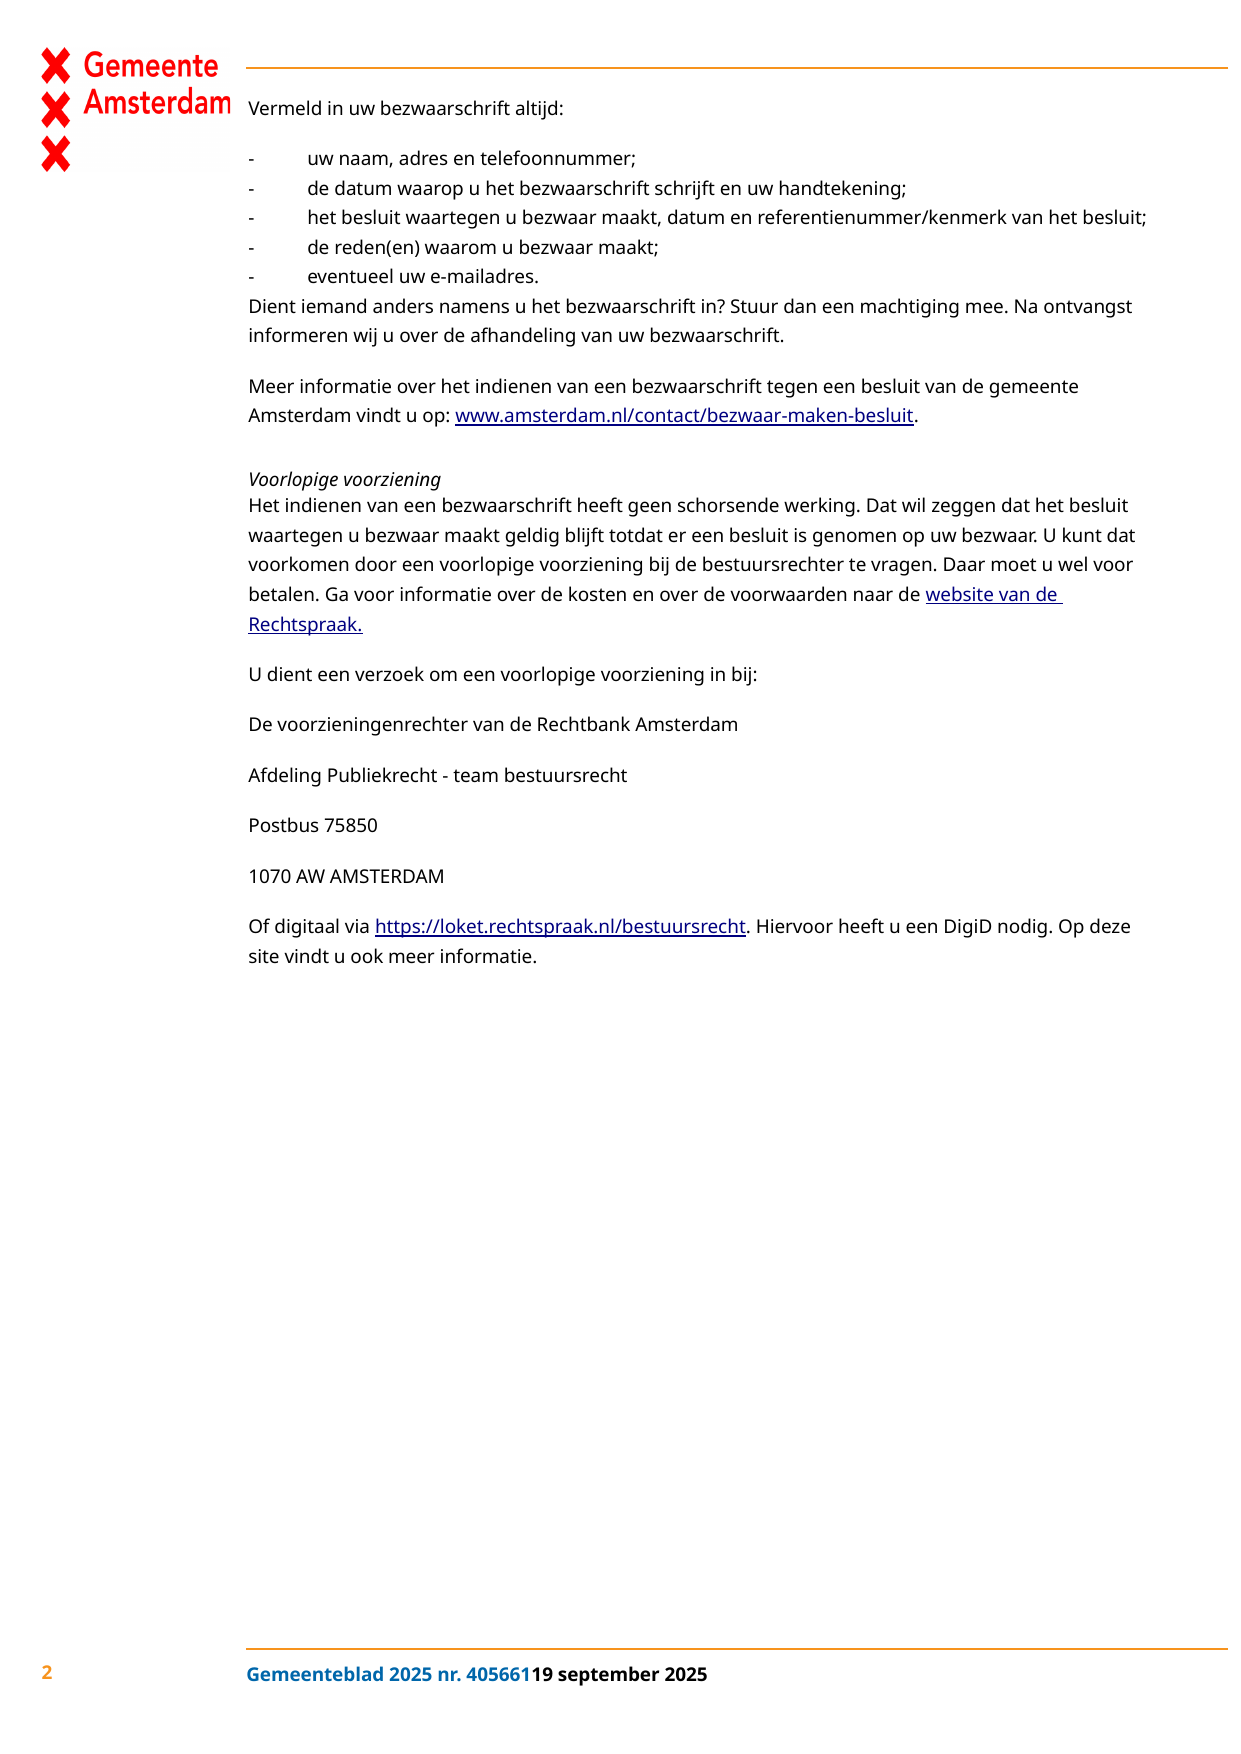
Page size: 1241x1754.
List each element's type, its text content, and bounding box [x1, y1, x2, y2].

text De voorzieningenrechter van de Rechtbank Amsterdam [248, 712, 1152, 737]
text Dient iemand anders namens u het bezwaarschrift in? Stuur dan een machtiging mee. Na ontvangst informeren wij u over de afhandeling van uw bezwaarschrift. [248, 293, 1152, 348]
list het besluit waartegen u bezwaar maakt, datum en referentienummer/kenmerk van het besluit; [248, 204, 1152, 230]
text Meer informatie over het indienen van een bezwaarschrift tegen een besluit van de gemeente Amsterdam vindt u op: www.amsterdam.nl/contact/bezwaar-maken-besluit. [248, 373, 1152, 428]
text Postbus 75850 [248, 812, 1152, 838]
text Of digitaal via https://loket.rechtspraak.nl/bestuursrecht. Hiervoor heeft u een DigiD nodig. Op deze site vindt u ook meer informatie. [248, 913, 1152, 968]
list de datum waarop u het bezwaarschrift schrijft en uw handtekening; [248, 175, 1152, 201]
list de reden(en) waarom u bezwaar maakt; [248, 234, 1152, 260]
text Voorlopige voorziening [248, 467, 1152, 492]
text Vermeld in uw bezwaarschrift altijd: [248, 95, 1152, 121]
text Afdeling Publiekrecht - team bestuursrecht [248, 762, 1152, 788]
list uw naam, adres en telefoonnummer; [248, 145, 1152, 171]
picture [41, 47, 231, 172]
list eventueel uw e-mailadres. [248, 263, 1152, 289]
text 1070 AW AMSTERDAM [248, 863, 1152, 888]
text U dient een verzoek om een voorlopige voorziening in bij: [248, 661, 1152, 687]
text Het indienen van een bezwaarschrift heeft geen schorsende werking. Dat wil zeggen dat het besluit waartegen u bezwaar maakt geldig blijft totdat er een besluit is genomen op uw bezwaar. U kunt dat voorkomen door een voorlopige voorziening bij de bestuursrechter te vragen. Daar moet u wel voor betalen. Ga voor informatie over de kosten en over de voorwaarden naar de website van de Rechtspraak. [248, 492, 1152, 636]
